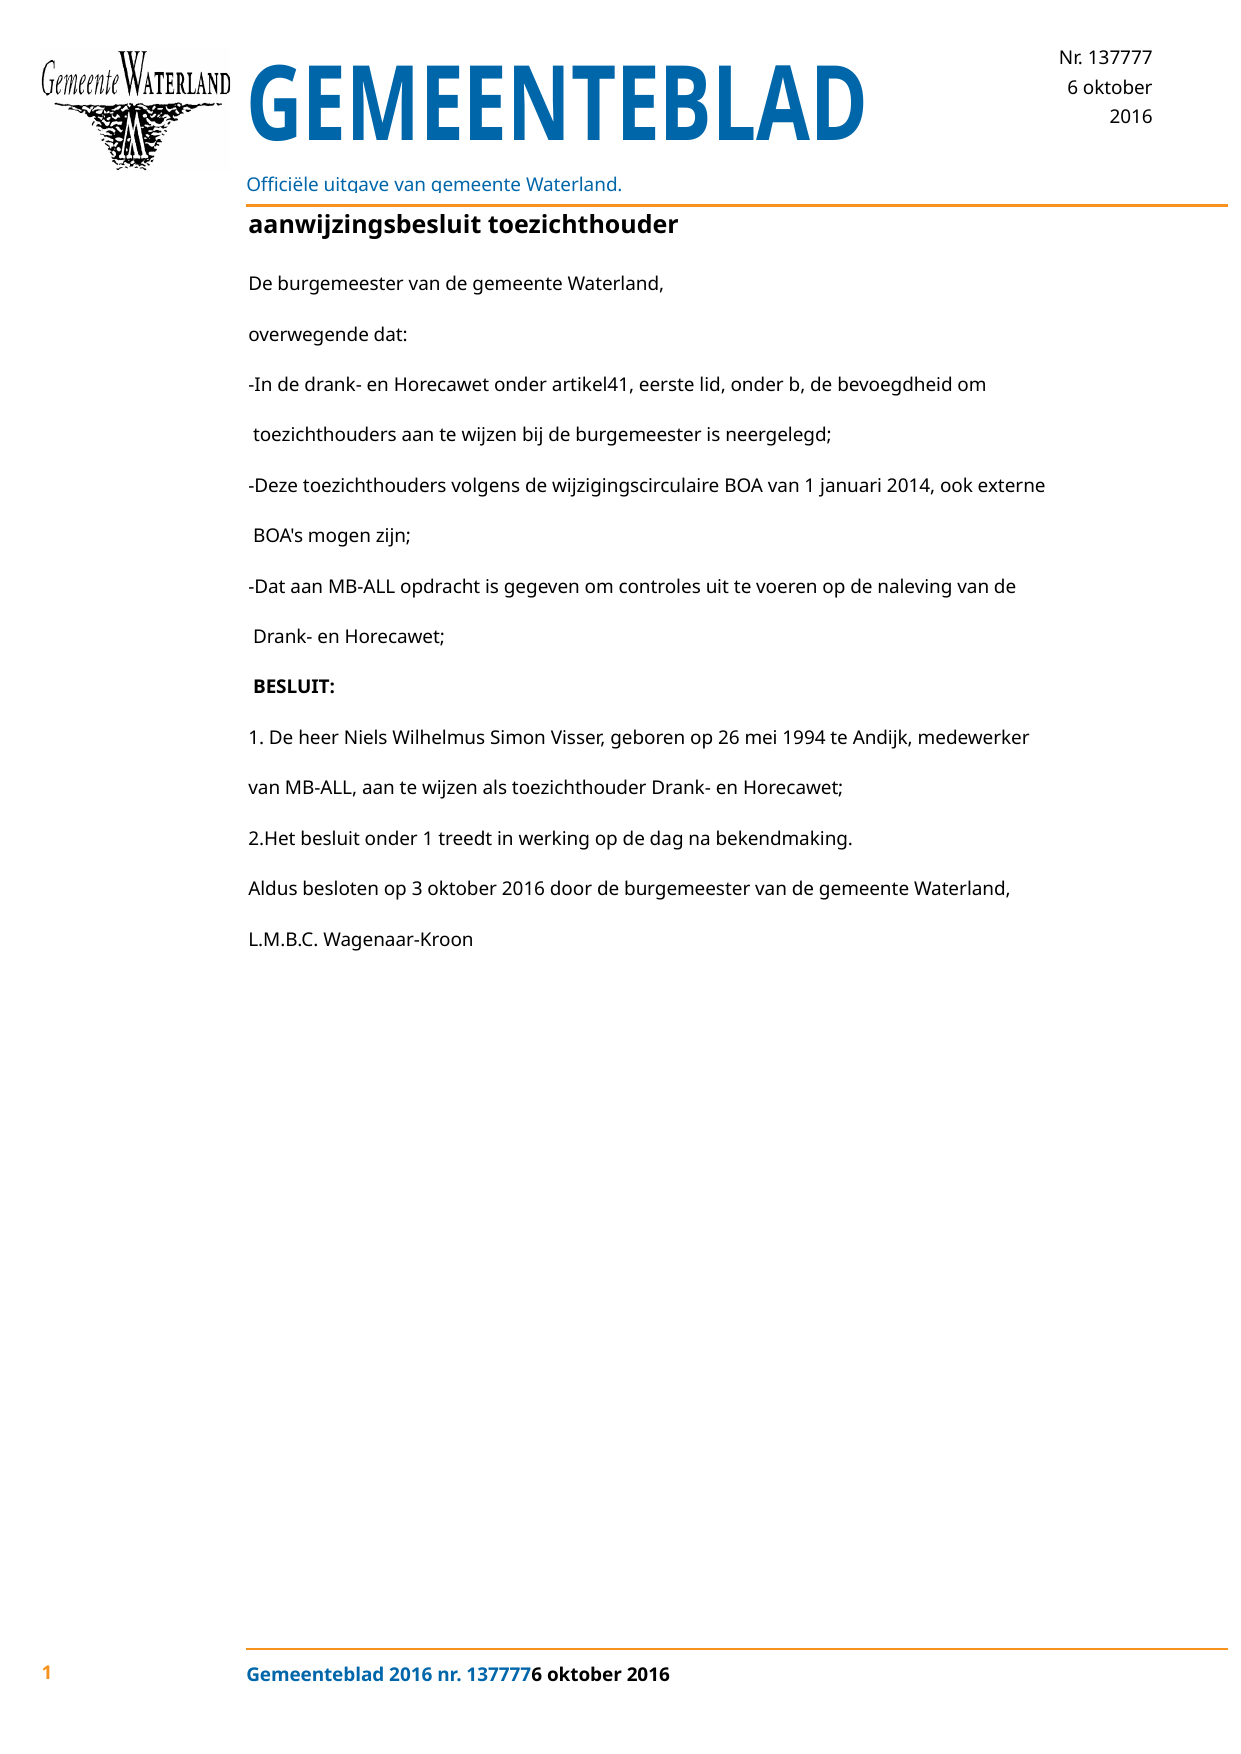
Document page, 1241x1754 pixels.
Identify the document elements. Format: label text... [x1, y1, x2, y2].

text De burgemeester van de gemeente Waterland, [248, 270, 1152, 296]
text 1. De heer Niels Wilhelmus Simon Visser, geboren op 26 mei 1994 te Andijk, medewerker [248, 724, 1152, 750]
text BESLUIT: [248, 674, 1152, 699]
text L.M.B.C. Wagenaar-Kroon [248, 926, 1152, 951]
text aanwijzingsbesluit toezichthouder [248, 207, 1152, 241]
text -Deze toezichthouders volgens de wijzigingscirculaire BOA van 1 januari 2014, ook externe [248, 472, 1152, 498]
text Drank- en Horecawet; [248, 623, 1152, 649]
picture [41, 47, 231, 172]
text overwegende dat: [248, 321, 1152, 346]
text toezichthouders aan te wijzen bij de burgemeester is neergelegd; [248, 422, 1152, 447]
text 2.Het besluit onder 1 treedt in werking op de dag na bekendmaking. [248, 825, 1152, 851]
text van MB-ALL, aan te wijzen als toezichthouder Drank- en Horecawet; [248, 774, 1152, 800]
text -In de drank- en Horecawet onder artikel41, eerste lid, onder b, de bevoegdheid om [248, 371, 1152, 397]
text BOA's mogen zijn; [248, 522, 1152, 548]
text Aldus besloten op 3 oktober 2016 door de burgemeester van de gemeente Waterland, [248, 875, 1152, 901]
text -Dat aan MB-ALL opdracht is gegeven om controles uit te voeren op de naleving van de [248, 573, 1152, 598]
